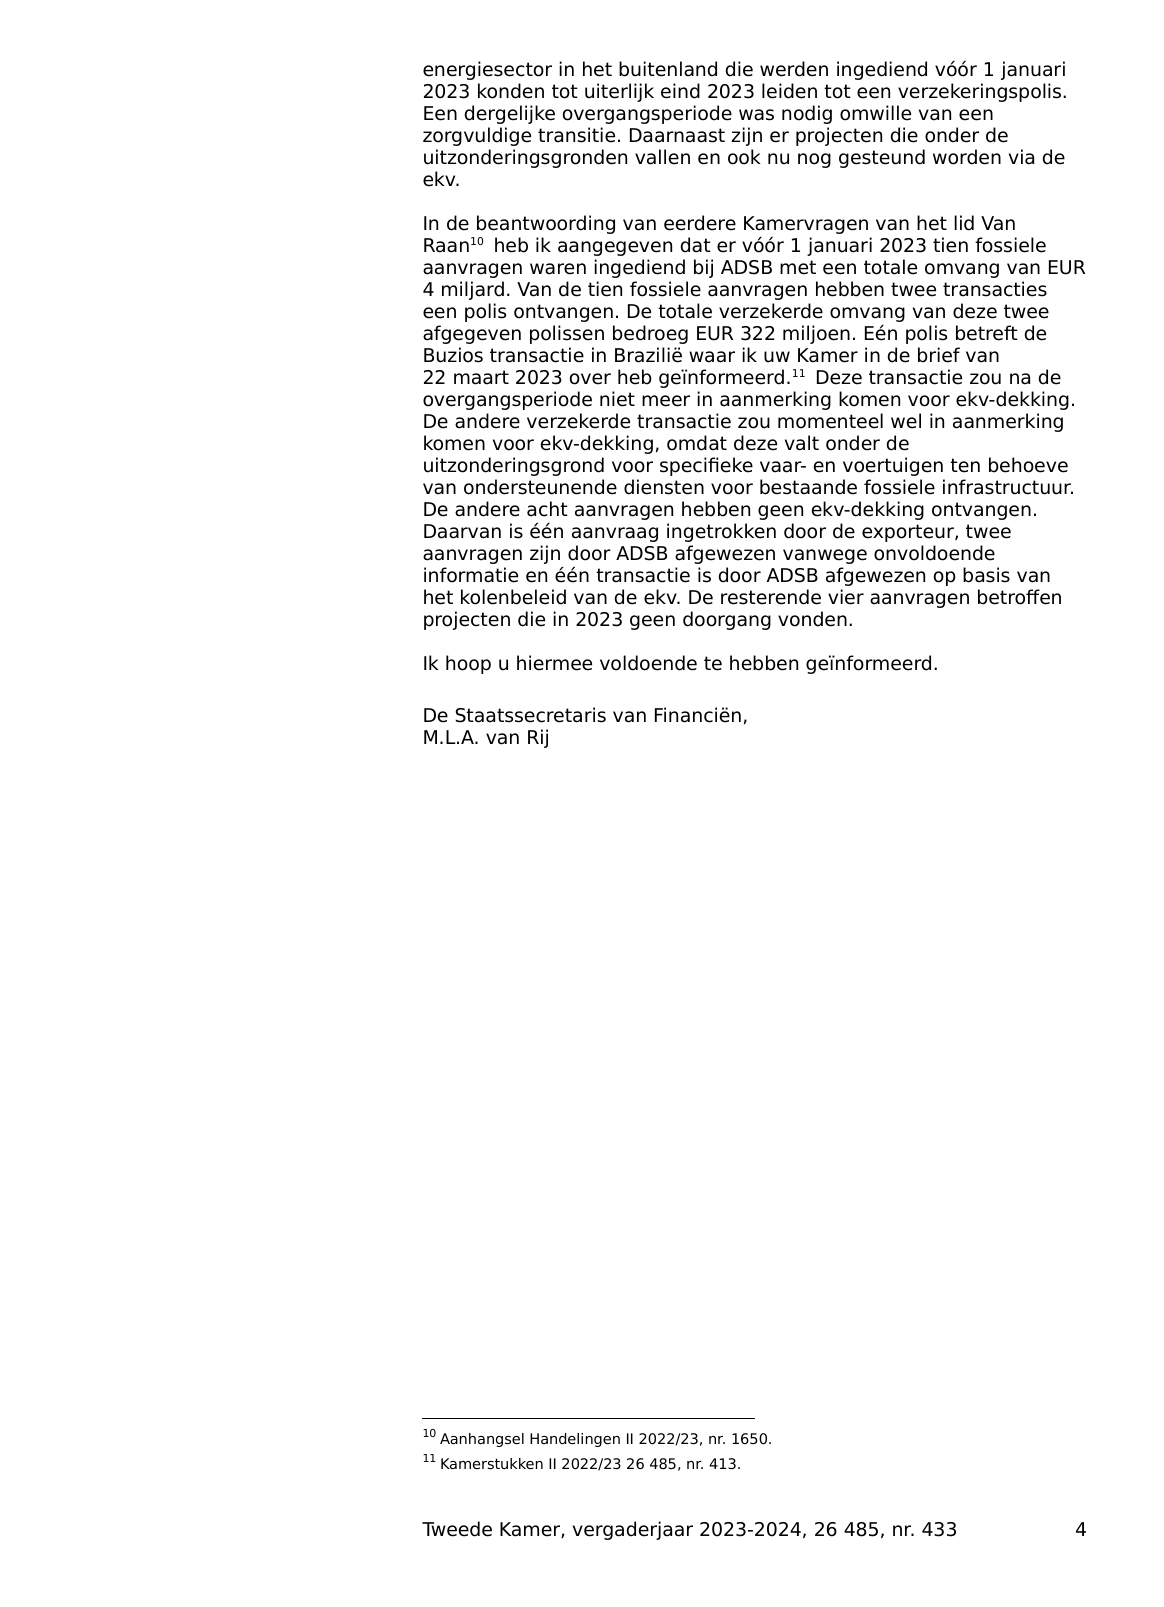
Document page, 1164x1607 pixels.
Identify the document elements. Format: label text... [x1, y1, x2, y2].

text energiesector in het buitenland die werden ingediend vóór 1 januari 2023 konden tot uiterlijk eind 2023 leiden tot een verzekeringspolis. Een dergelijke overgangsperiode was nodig omwille van een zorgvuldige transitie. Daarnaast zijn er projecten die onder de uitzonderingsgronden vallen en ook nu nog gesteund worden via de ekv. [422, 59, 1087, 191]
text In de beantwoording van eerdere Kamervragen van het lid Van Raan heb ik aangegeven dat er vóór 1 januari 2023 tien fossiele aanvragen waren ingediend bij ADSB met een totale omvang van EUR 4 miljard. Van de tien fossiele aanvragen hebben twee transacties een polis ontvangen. De totale verzekerde omvang van deze twee afgegeven polissen bedroeg EUR 322 miljoen. Eén polis betreft de Buzios transactie in Brazilië waar ik uw Kamer in de brief van 22 maart 2023 over heb geïnformeerd. Deze transactie zou na de overgangsperiode niet meer in aanmerking komen voor ekv-dekking. De andere verzekerde transactie zou momenteel wel in aanmerking komen voor ekv-dekking, omdat deze valt onder de uitzonderingsgrond voor specifieke vaar- en voertuigen ten behoeve van ondersteunende diensten voor bestaande fossiele infrastructuur. De andere acht aanvragen hebben geen ekv-dekking ontvangen. Daarvan is één aanvraag ingetrokken door de exporteur, twee aanvragen zijn door ADSB afgewezen vanwege onvoldoende informatie en één transactie is door ADSB afgewezen op basis van het kolenbeleid van de ekv. De resterende vier aanvragen betroffen projecten die in 2023 geen doorgang vonden. [422, 213, 1087, 631]
text De Staatssecretaris van Financiën, M.L.A. van Rij [422, 705, 1087, 749]
text Ik hoop u hiermee voldoende te hebben geïnformeerd. [422, 653, 1087, 675]
text Kamerstukken II 2022/23 26 485, nr. 413. [422, 1452, 1087, 1474]
text Aanhangsel Handelingen II 2022/23, nr. 1650. [422, 1427, 1087, 1449]
